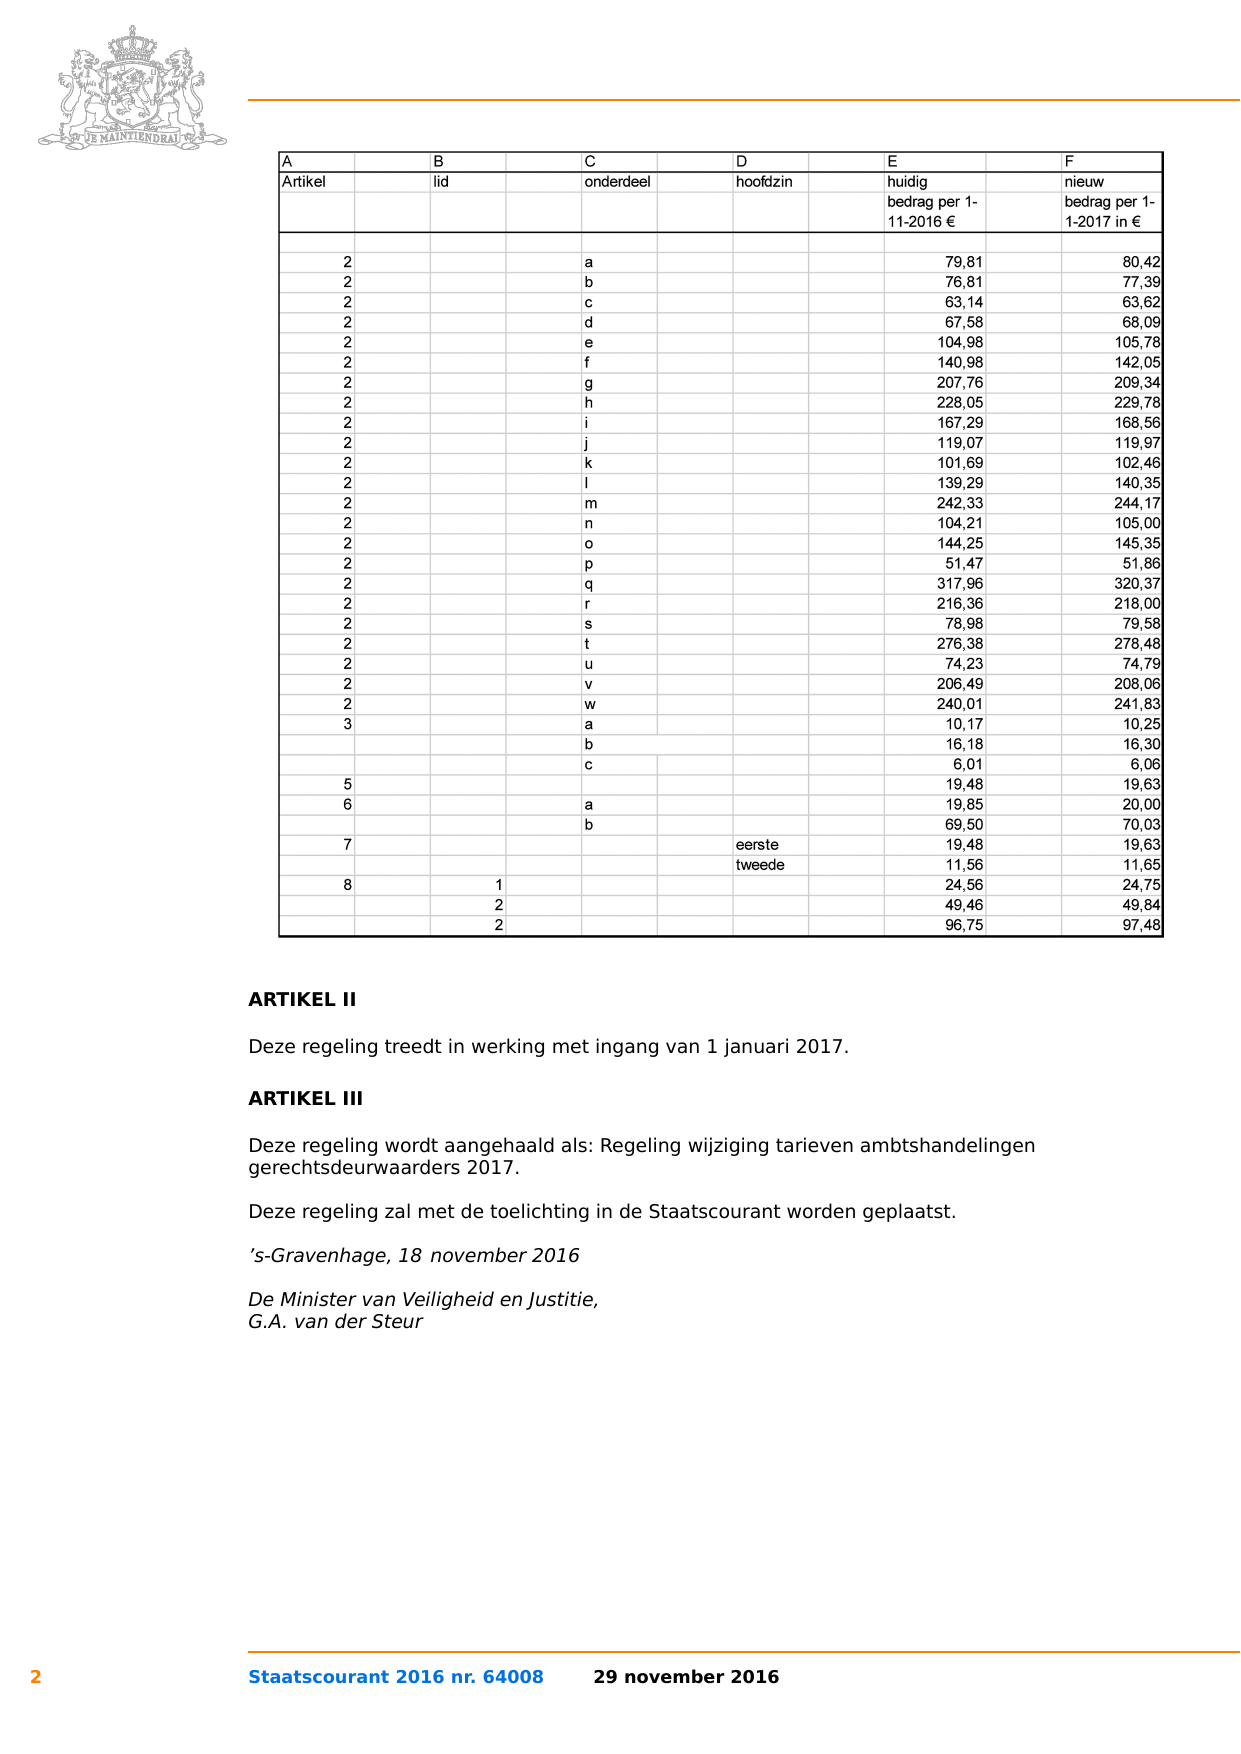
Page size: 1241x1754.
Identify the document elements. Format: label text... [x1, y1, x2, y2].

subtitle ARTIKEL II [248, 989, 1163, 1011]
text Deze regeling treedt in werking met ingang van 1 januari 2017. [248, 1036, 1163, 1058]
text ’s-Gravenhage, 18 november 2016 [248, 1245, 1163, 1267]
text Deze regeling wordt aangehaald als: Regeling wijziging tarieven ambtshandelingen gerechtsdeurwaarders 2017. [248, 1135, 1163, 1179]
picture [278, 151, 1164, 938]
text Deze regeling zal met de toelichting in de Staatscourant worden geplaatst. [248, 1201, 1163, 1223]
picture [38, 25, 227, 150]
text De Minister van Veiligheid en Justitie, G.A. van der Steur [248, 1289, 1163, 1333]
subtitle ARTIKEL III [248, 1088, 1163, 1110]
